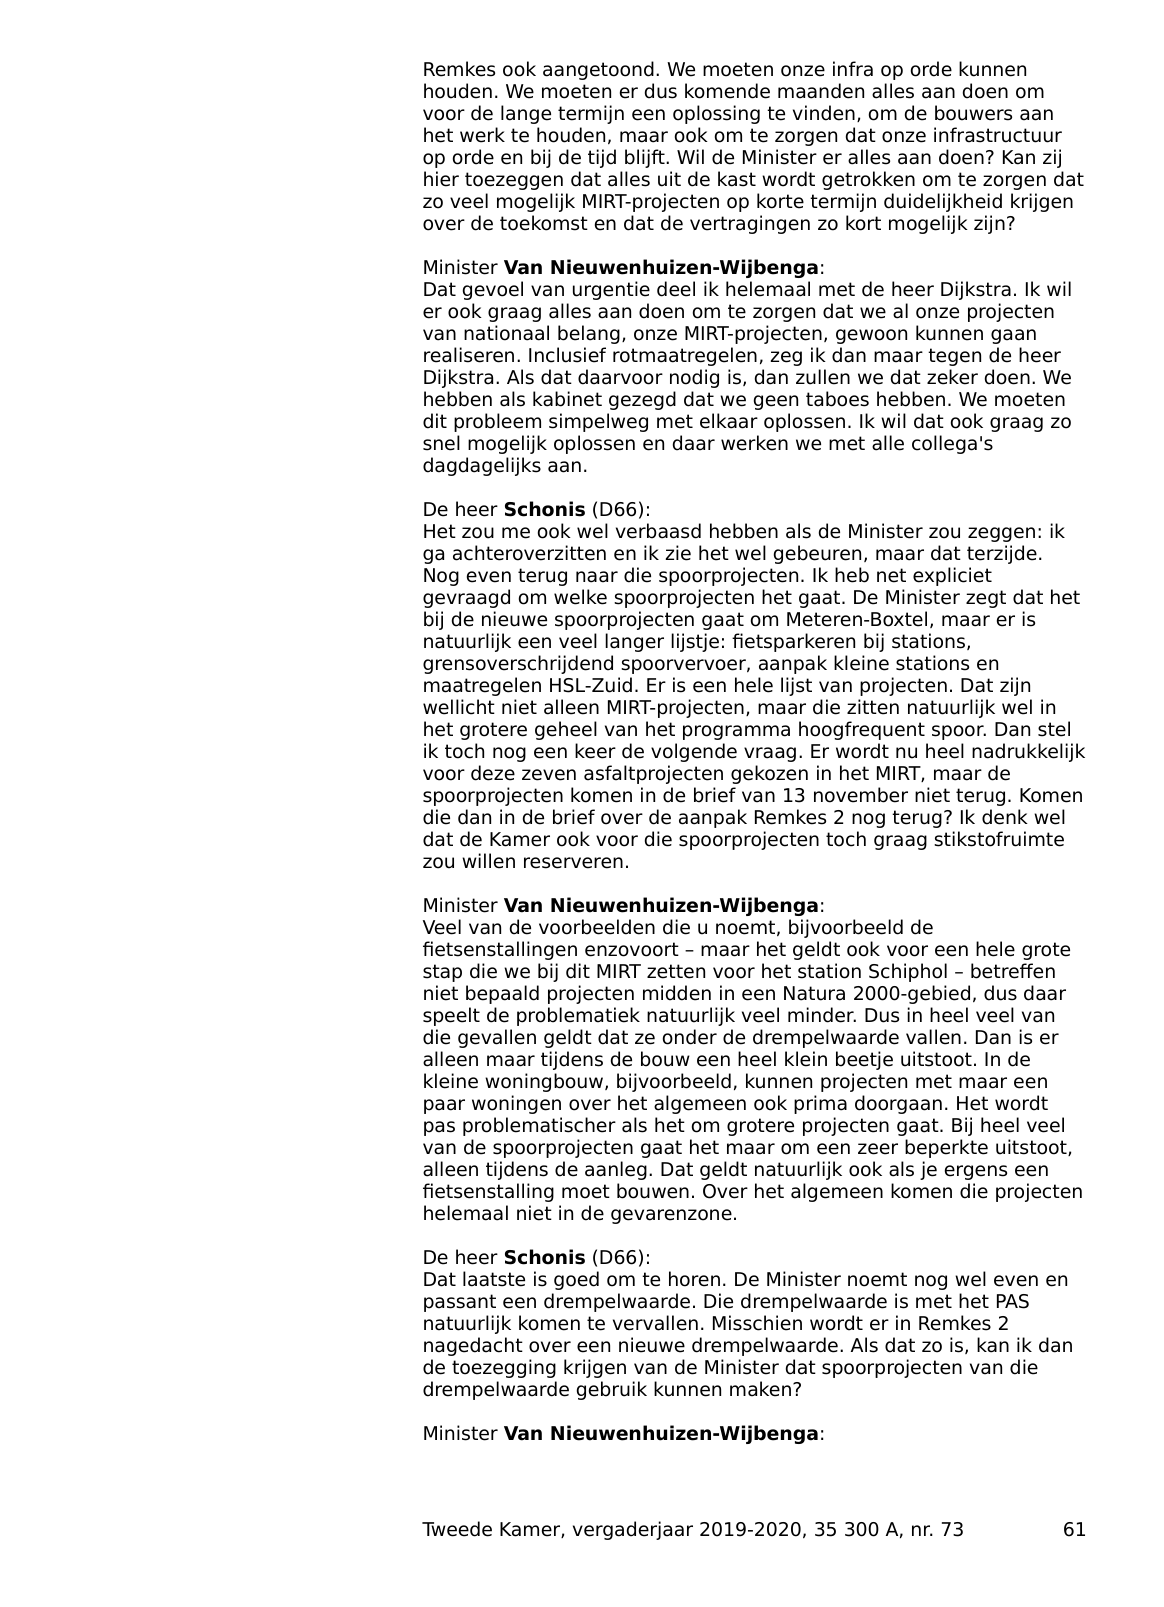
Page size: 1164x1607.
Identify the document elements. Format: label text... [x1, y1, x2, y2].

text Dat gevoel van urgentie deel ik helemaal met de heer Dijkstra. Ik wil er ook graag alles aan doen om te zorgen dat we al onze projecten van nationaal belang, onze MIRT-projecten, gewoon kunnen gaan realiseren. Inclusief rotmaatregelen, zeg ik dan maar tegen de heer Dijkstra. Als dat daarvoor nodig is, dan zullen we dat zeker doen. We hebben als kabinet gezegd dat we geen taboes hebben. We moeten dit probleem simpelweg met elkaar oplossen. Ik wil dat ook graag zo snel mogelijk oplossen en daar werken we met alle collega's dagdagelijks aan. [422, 279, 1087, 477]
text Remkes ook aangetoond. We moeten onze infra op orde kunnen houden. We moeten er dus komende maanden alles aan doen om voor de lange termijn een oplossing te vinden, om de bouwers aan het werk te houden, maar ook om te zorgen dat onze infrastructuur op orde en bij de tijd blijft. Wil de Minister er alles aan doen? Kan zij hier toezeggen dat alles uit de kast wordt getrokken om te zorgen dat zo veel mogelijk MIRT-projecten op korte termijn duidelijkheid krijgen over de toekomst en dat de vertragingen zo kort mogelijk zijn? [422, 59, 1087, 235]
text Het zou me ook wel verbaasd hebben als de Minister zou zeggen: ik ga achteroverzitten en ik zie het wel gebeuren, maar dat terzijde. Nog even terug naar die spoorprojecten. Ik heb net expliciet gevraagd om welke spoorprojecten het gaat. De Minister zegt dat het bij de nieuwe spoorprojecten gaat om Meteren-Boxtel, maar er is natuurlijk een veel langer lijstje: fietsparkeren bij stations, grensoverschrijdend spoorvervoer, aanpak kleine stations en maatregelen HSL-Zuid. Er is een hele lijst van projecten. Dat zijn wellicht niet alleen MIRT-projecten, maar die zitten natuurlijk wel in het grotere geheel van het programma hoogfrequent spoor. Dan stel ik toch nog een keer de volgende vraag. Er wordt nu heel nadrukkelijk voor deze zeven asfaltprojecten gekozen in het MIRT, maar de spoorprojecten komen in de brief van 13 november niet terug. Komen die dan in de brief over de aanpak Remkes 2 nog terug? Ik denk wel dat de Kamer ook voor die spoorprojecten toch graag stikstofruimte zou willen reserveren. [422, 521, 1087, 873]
text Minister Van Nieuwenhuizen-Wijbenga: [422, 1423, 1087, 1445]
text De heer Schonis (D66): [422, 1247, 1087, 1269]
text Dat laatste is goed om te horen. De Minister noemt nog wel even en passant een drempelwaarde. Die drempelwaarde is met het PAS natuurlijk komen te vervallen. Misschien wordt er in Remkes 2 nagedacht over een nieuwe drempelwaarde. Als dat zo is, kan ik dan de toezegging krijgen van de Minister dat spoorprojecten van die drempelwaarde gebruik kunnen maken? [422, 1269, 1087, 1401]
text Minister Van Nieuwenhuizen-Wijbenga: [422, 895, 1087, 917]
text Minister Van Nieuwenhuizen-Wijbenga: [422, 257, 1087, 279]
text Veel van de voorbeelden die u noemt, bijvoorbeeld de fietsenstallingen enzovoort – maar het geldt ook voor een hele grote stap die we bij dit MIRT zetten voor het station Schiphol – betreffen niet bepaald projecten midden in een Natura 2000-gebied, dus daar speelt de problematiek natuurlijk veel minder. Dus in heel veel van die gevallen geldt dat ze onder de drempelwaarde vallen. Dan is er alleen maar tijdens de bouw een heel klein beetje uitstoot. In de kleine woningbouw, bijvoorbeeld, kunnen projecten met maar een paar woningen over het algemeen ook prima doorgaan. Het wordt pas problematischer als het om grotere projecten gaat. Bij heel veel van de spoorprojecten gaat het maar om een zeer beperkte uitstoot, alleen tijdens de aanleg. Dat geldt natuurlijk ook als je ergens een fietsenstalling moet bouwen. Over het algemeen komen die projecten helemaal niet in de gevarenzone. [422, 917, 1087, 1224]
text De heer Schonis (D66): [422, 499, 1087, 521]
